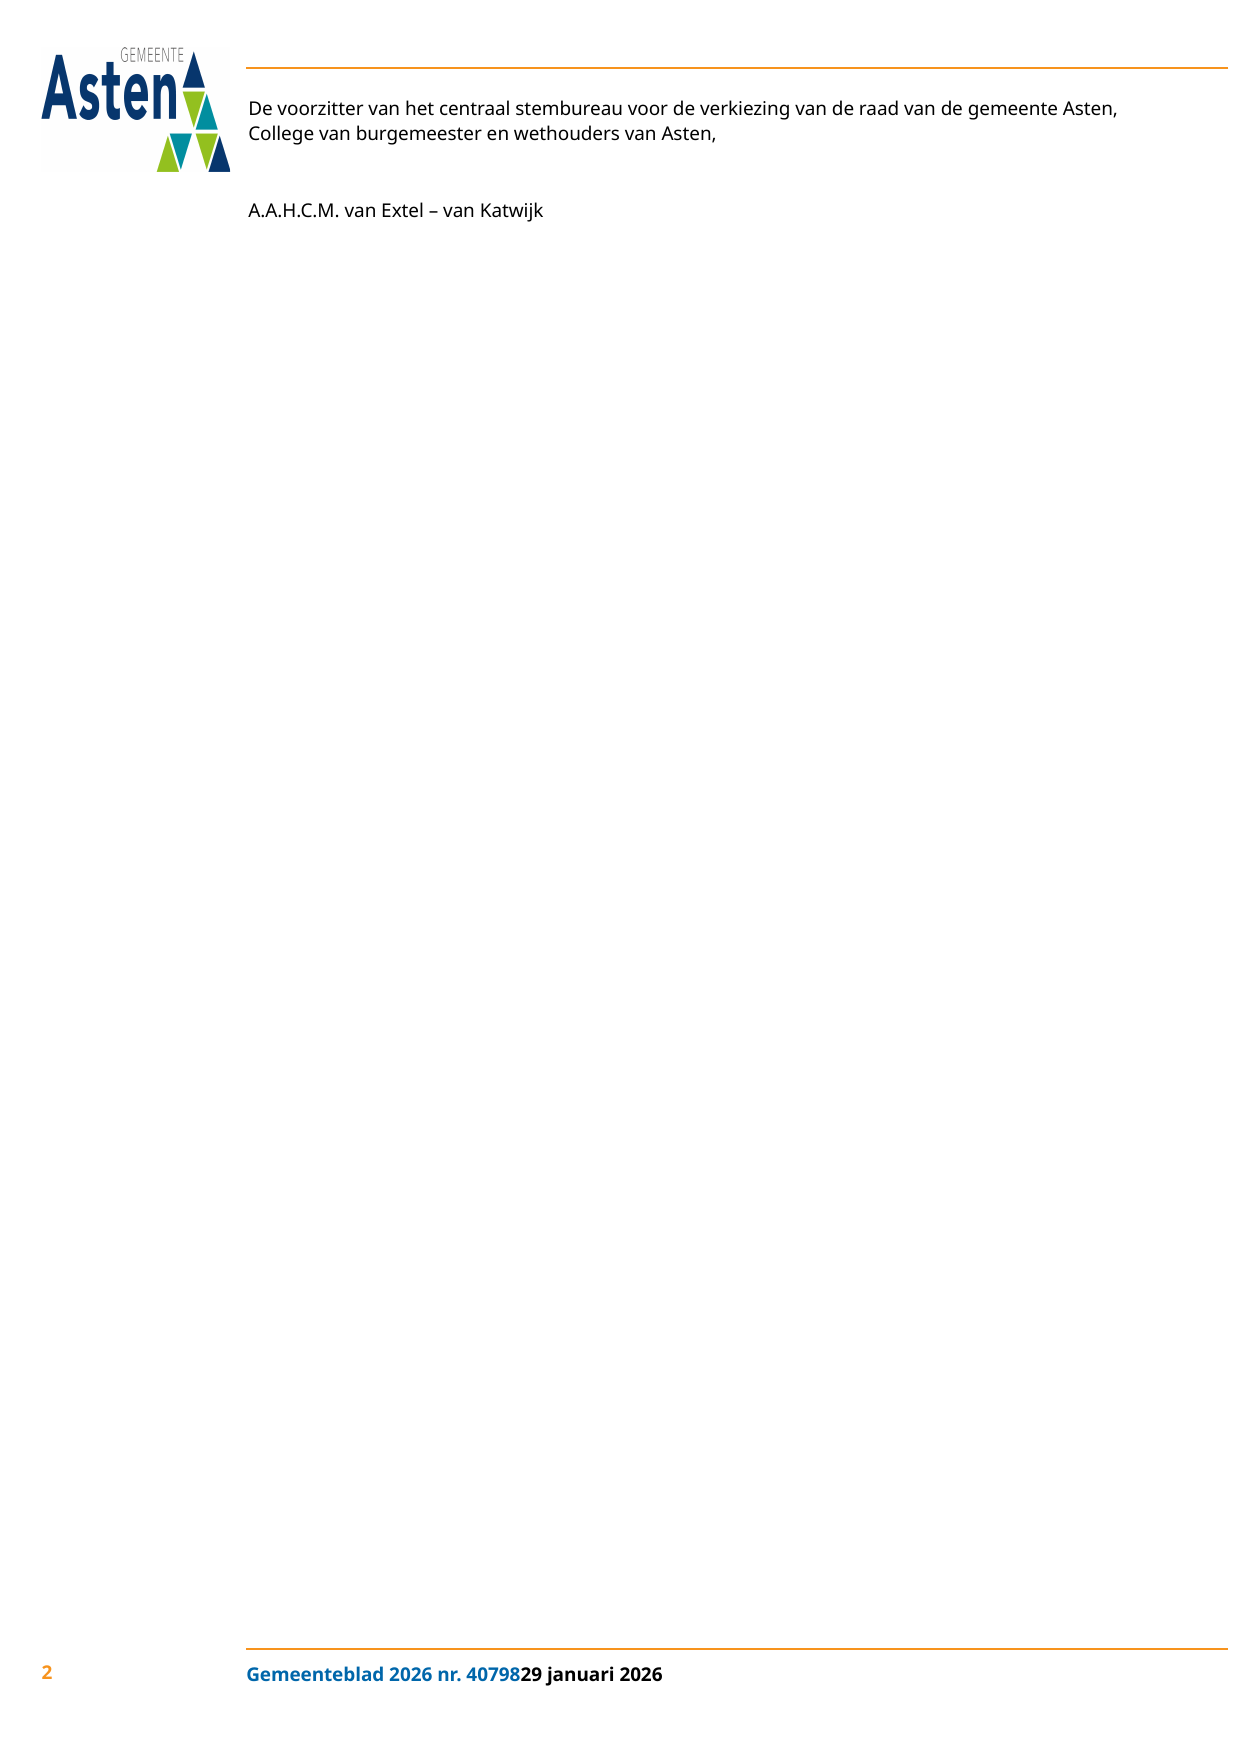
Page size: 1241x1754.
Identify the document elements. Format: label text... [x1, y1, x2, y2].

text De voorzitter van het centraal stembureau voor de verkiezing van de raad van de gemeente Asten, College van burgemeester en wethouders van Asten, [248, 95, 1152, 146]
text A.A.H.C.M. van Extel – van Katwijk [248, 198, 1152, 223]
picture [41, 47, 231, 172]
